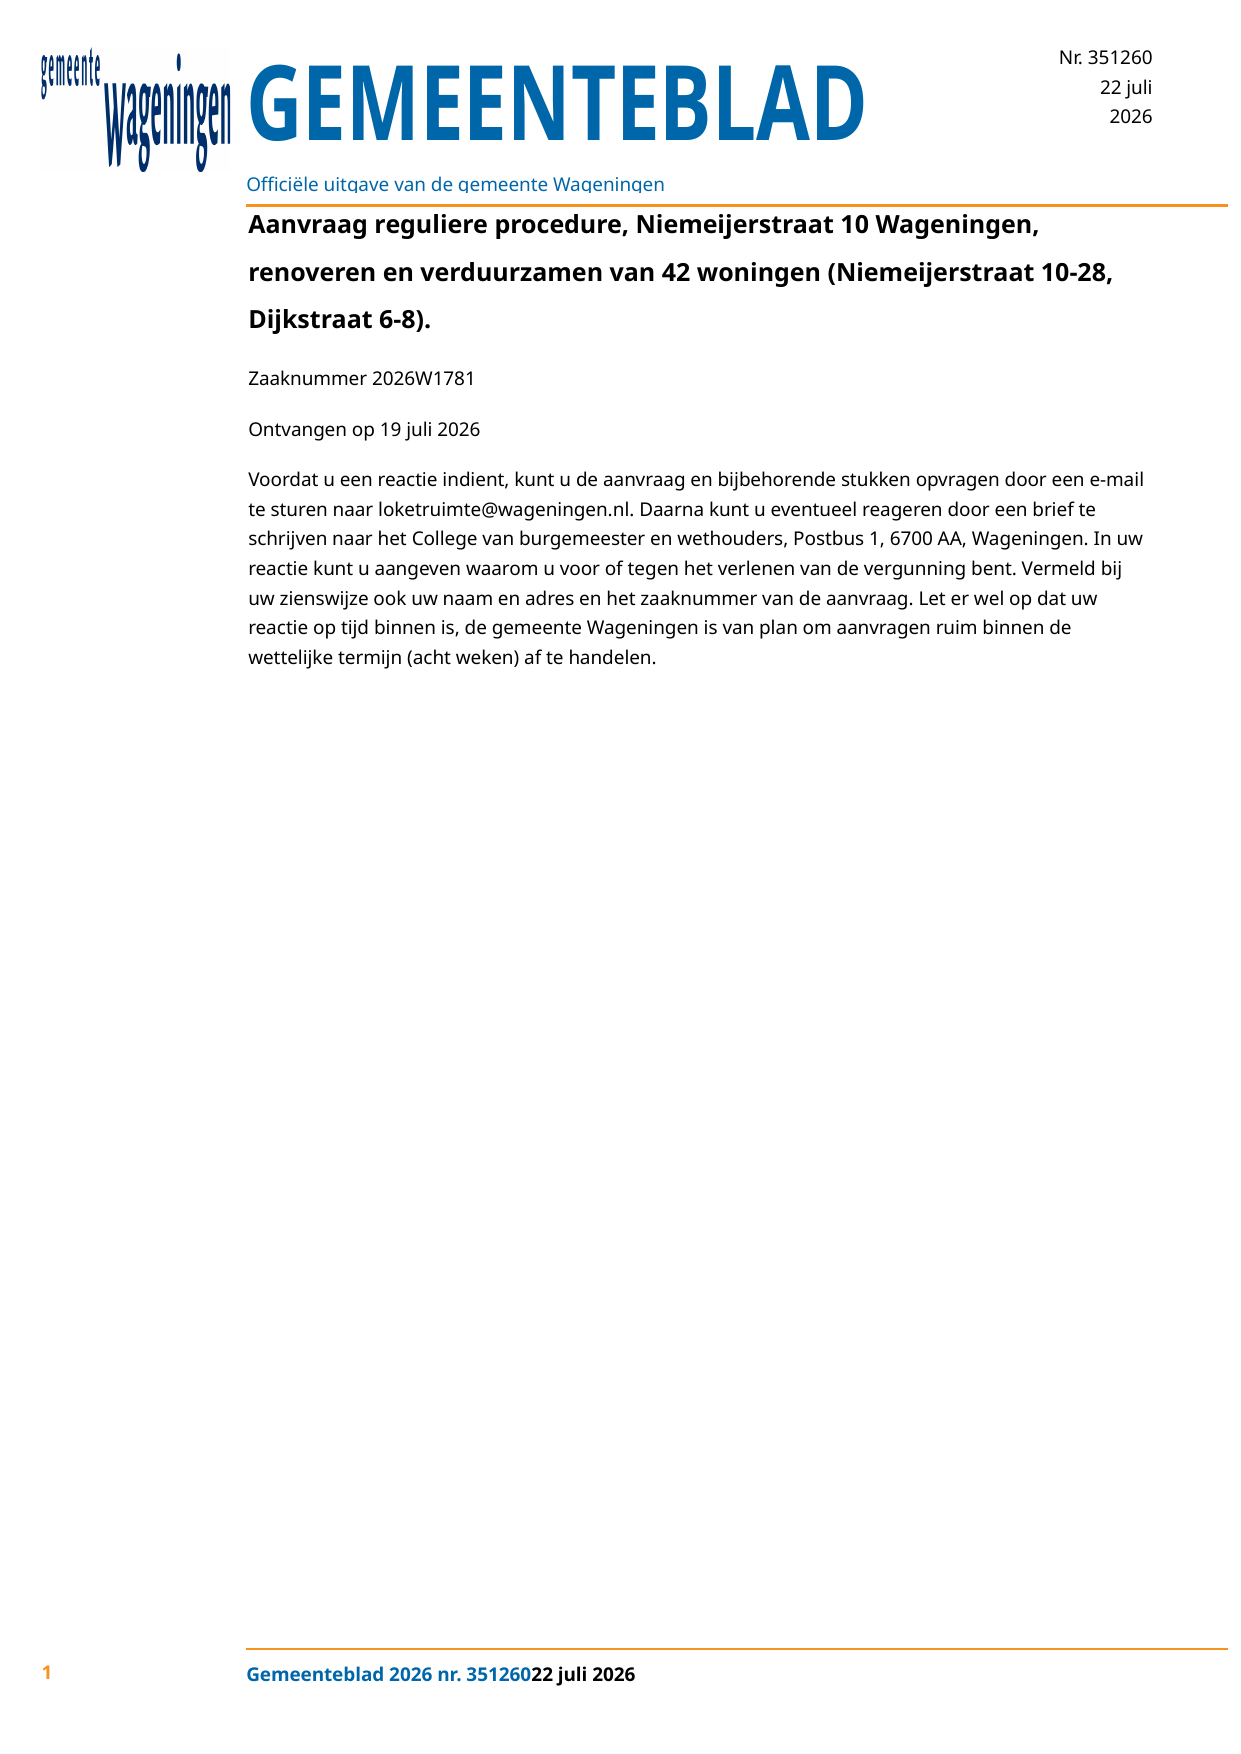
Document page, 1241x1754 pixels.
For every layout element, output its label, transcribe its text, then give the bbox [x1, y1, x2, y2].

text Aanvraag reguliere procedure, Niemeijerstraat 10 Wageningen, renoveren en verduurzamen van 42 woningen (Niemeijerstraat 10-28, Dijkstraat 6-8). [248, 207, 1152, 336]
picture [41, 47, 231, 172]
text Zaaknummer 2026W1781 [248, 366, 1152, 391]
text Ontvangen op 19 juli 2026 [248, 416, 1152, 442]
text Voordat u een reactie indient, kunt u de aanvraag en bijbehorende stukken opvragen door een e-mail te sturen naar loketruimte@wageningen.nl. Daarna kunt u eventueel reageren door een brief te schrijven naar het College van burgemeester en wethouders, Postbus 1, 6700 AA, Wageningen. In uw reactie kunt u aangeven waarom u voor of tegen het verlenen van de vergunning bent. Vermeld bij uw zienswijze ook uw naam en adres en het zaaknummer van de aanvraag. Let er wel op dat uw reactie op tijd binnen is, de gemeente Wageningen is van plan om aanvragen ruim binnen de wettelijke termijn (acht weken) af te handelen. [248, 466, 1152, 669]
